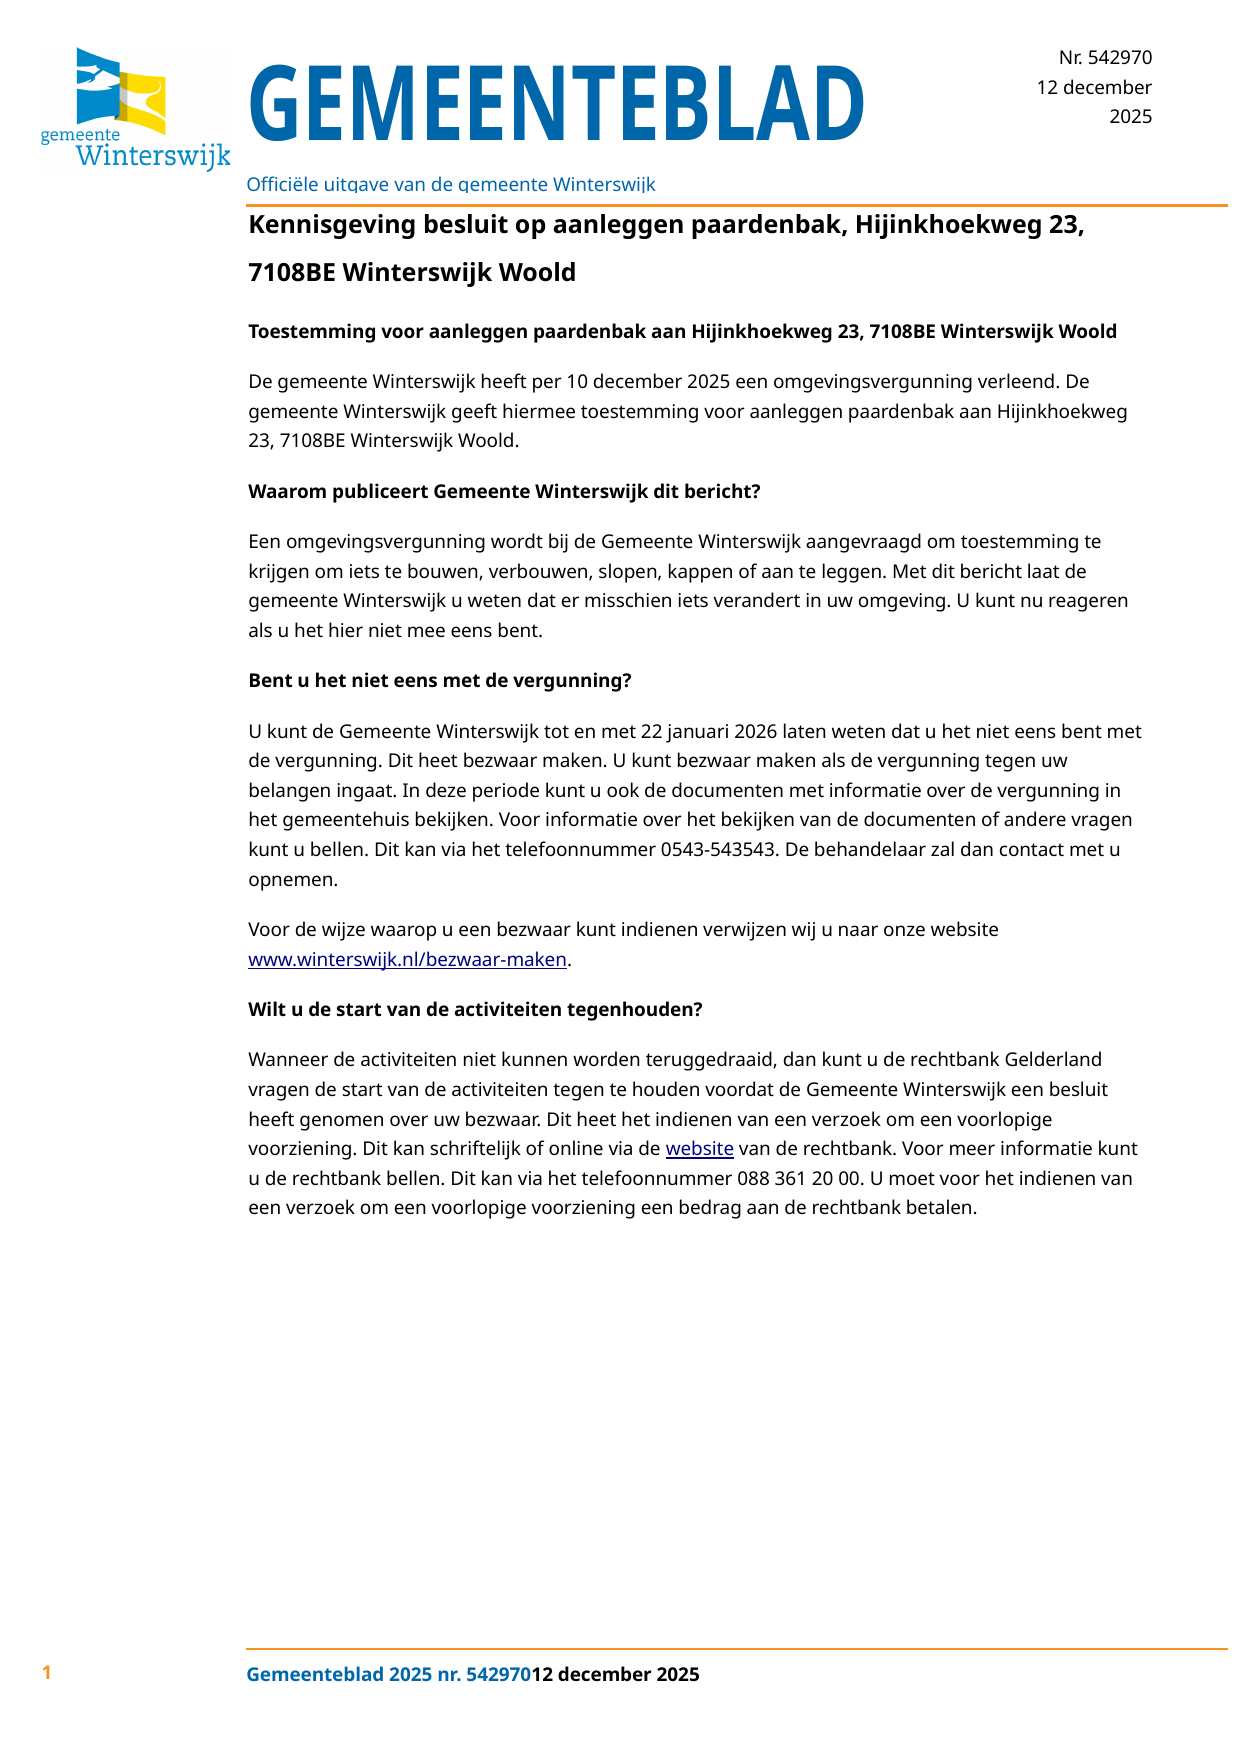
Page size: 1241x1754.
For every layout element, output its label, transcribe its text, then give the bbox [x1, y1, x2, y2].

picture [225, 153, 231, 162]
text Toestemming voor aanleggen paardenbak aan Hijinkhoekweg 23, 7108BE Winterswijk Woold [248, 318, 1152, 344]
text De gemeente Winterswijk heeft per 10 december 2025 een omgevingsvergunning verleend. De gemeente Winterswijk geeft hiermee toestemming voor aanleggen paardenbak aan Hijinkhoekweg 23, 7108BE Winterswijk Woold. [248, 368, 1152, 453]
text Voor de wijze waarop u een bezwaar kunt indienen verwijzen wij u naar onze website www.winterswijk.nl/bezwaar-maken. [248, 916, 1152, 972]
picture [41, 47, 231, 172]
text Kennisgeving besluit op aanleggen paardenbak, Hijinkhoekweg 23, 7108BE Winterswijk Woold [248, 207, 1152, 288]
text U kunt de Gemeente Winterswijk tot en met 22 januari 2026 laten weten dat u het niet eens bent met de vergunning. Dit heet bezwaar maken. U kunt bezwaar maken als de vergunning tegen uw belangen ingaat. In deze periode kunt u ook de documenten met informatie over de vergunning in het gemeentehuis bekijken. Voor informatie over het bekijken van de documenten of andere vragen kunt u bellen. Dit kan via het telefoonnummer 0543-543543. De behandelaar zal dan contact met u opnemen. [248, 718, 1152, 892]
text Bent u het niet eens met de vergunning? [248, 667, 1152, 693]
text Wilt u de start van de activiteiten tegenhouden? [248, 996, 1152, 1022]
text Een omgevingsvergunning wordt bij de Gemeente Winterswijk aangevraagd om toestemming te krijgen om iets te bouwen, verbouwen, slopen, kappen of aan te leggen. Met dit bericht laat de gemeente Winterswijk u weten dat er misschien iets verandert in uw omgeving. U kunt nu reageren als u het hier niet mee eens bent. [248, 528, 1152, 643]
text Wanneer de activiteiten niet kunnen worden teruggedraaid, dan kunt u de rechtbank Gelderland vragen de start van de activiteiten tegen te houden voordat de Gemeente Winterswijk een besluit heeft genomen over uw bezwaar. Dit heet het indienen van een verzoek om een voorlopige voorziening. Dit kan schriftelijk of online via de website van de rechtbank. Voor meer informatie kunt u de rechtbank bellen. Dit kan via het telefoonnummer 088 361 20 00. U moet voor het indienen van een verzoek om een voorlopige voorziening een bedrag aan de rechtbank betalen. [248, 1047, 1152, 1220]
text Waarom publiceert Gemeente Winterswijk dit bericht? [248, 478, 1152, 504]
